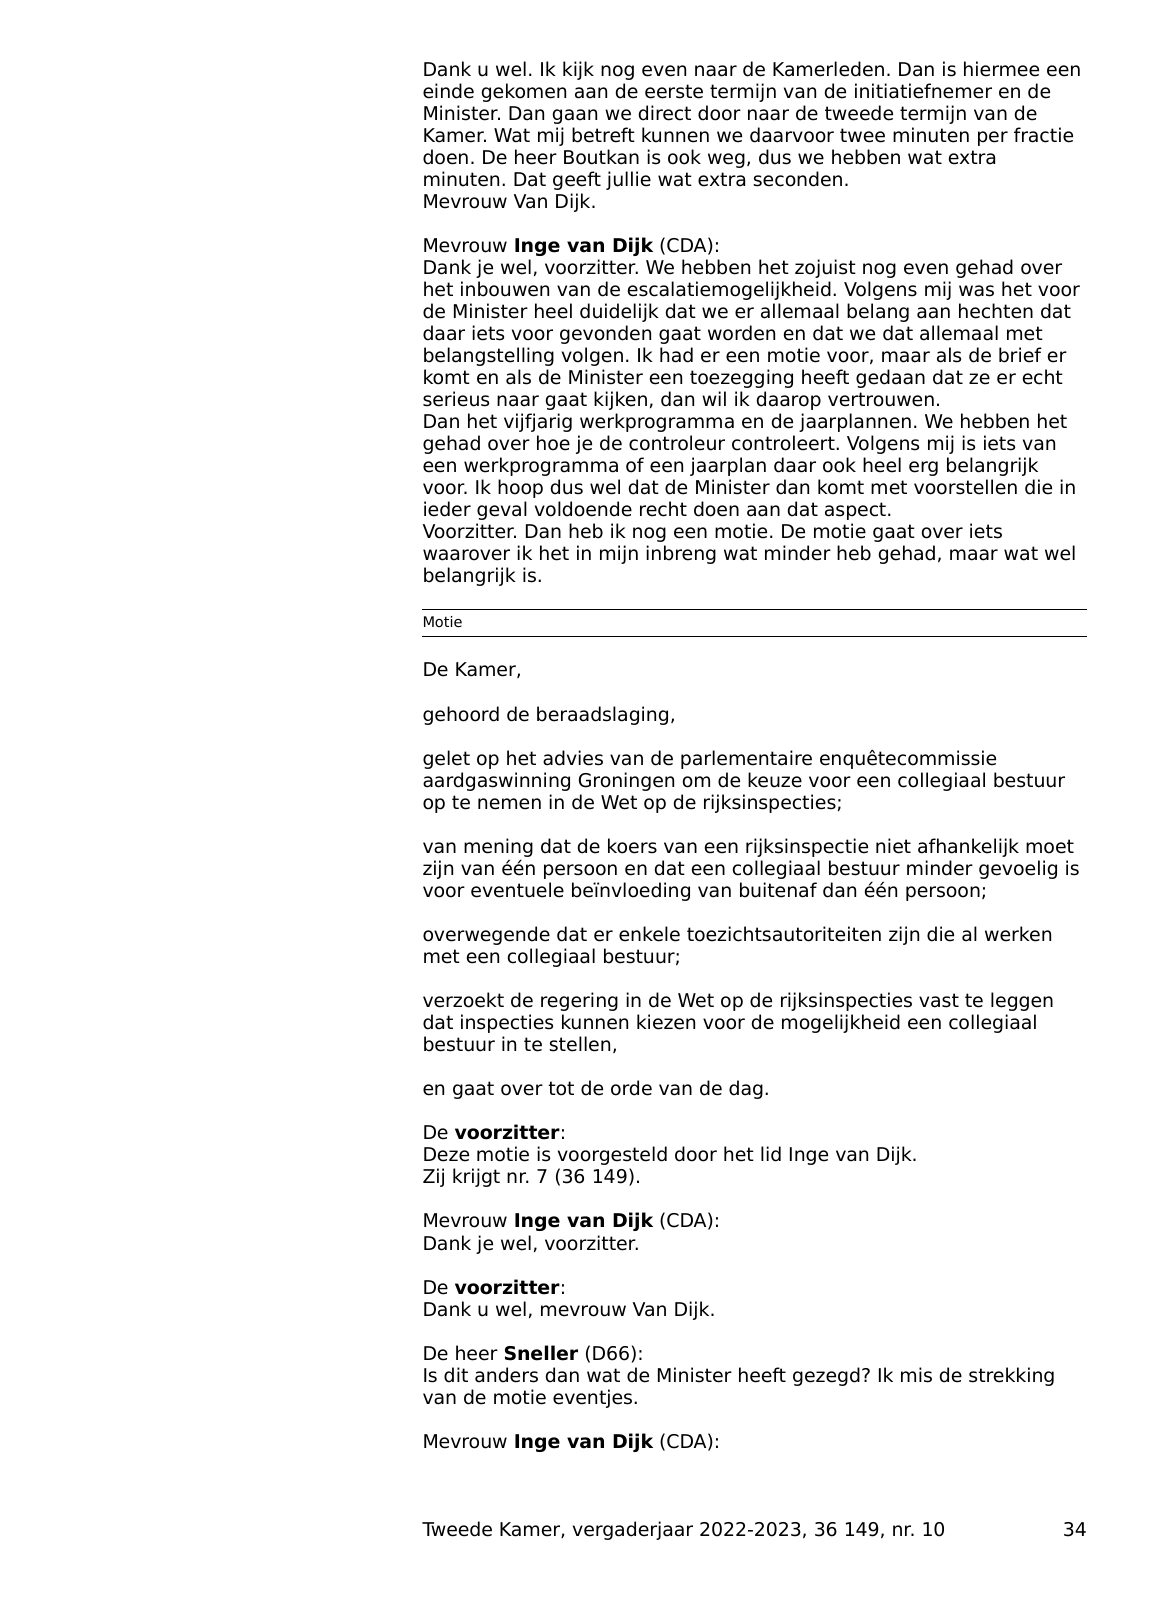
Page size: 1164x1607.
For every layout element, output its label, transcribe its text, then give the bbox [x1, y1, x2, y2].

text Mevrouw Inge van Dijk (CDA): [422, 1431, 1087, 1453]
text Deze motie is voorgesteld door het lid Inge van Dijk. [422, 1144, 1087, 1166]
text Dank je wel, voorzitter. [422, 1232, 1087, 1254]
text van mening dat de koers van een rijksinspectie niet afhankelijk moet zijn van één persoon en dat een collegiaal bestuur minder gevoelig is voor eventuele beïnvloeding van buitenaf dan één persoon; [422, 836, 1087, 902]
text De heer Sneller (D66): [422, 1343, 1087, 1365]
text en gaat over tot de orde van de dag. [422, 1078, 1087, 1100]
text Is dit anders dan wat de Minister heeft gezegd? Ik mis de strekking van de motie eventjes. [422, 1365, 1087, 1409]
text Zij krijgt nr. 7 (36 149). [422, 1166, 1087, 1188]
text Mevrouw Van Dijk. [422, 191, 1087, 213]
text Dank u wel, mevrouw Van Dijk. [422, 1298, 1087, 1321]
text gelet op het advies van de parlementaire enquêtecommissie aardgaswinning Groningen om de keuze voor een collegiaal bestuur op te nemen in de Wet op de rijksinspecties; [422, 748, 1087, 813]
text De voorzitter: [422, 1122, 1087, 1144]
text gehoord de beraadslaging, [422, 703, 1087, 725]
text Dan het vijfjarig werkprogramma en de jaarplannen. We hebben het gehad over hoe je de controleur controleert. Volgens mij is iets van een werkprogramma of een jaarplan daar ook heel erg belangrijk voor. Ik hoop dus wel dat de Minister dan komt met voorstellen die in ieder geval voldoende recht doen aan dat aspect. [422, 411, 1087, 521]
text Dank u wel. Ik kijk nog even naar de Kamerleden. Dan is hiermee een einde gekomen aan de eerste termijn van de initiatiefnemer en de Minister. Dan gaan we direct door naar de tweede termijn van de Kamer. Wat mij betreft kunnen we daarvoor twee minuten per fractie doen. De heer Boutkan is ook weg, dus we hebben wat extra minuten. Dat geeft jullie wat extra seconden. [422, 59, 1087, 191]
text Voorzitter. Dan heb ik nog een motie. De motie gaat over iets waarover ik het in mijn inbreng wat minder heb gehad, maar wat wel belangrijk is. [422, 521, 1087, 587]
text Dank je wel, voorzitter. We hebben het zojuist nog even gehad over het inbouwen van de escalatiemogelijkheid. Volgens mij was het voor de Minister heel duidelijk dat we er allemaal belang aan hechten dat daar iets voor gevonden gaat worden en dat we dat allemaal met belangstelling volgen. Ik had er een motie voor, maar als de brief er komt en als de Minister een toezegging heeft gedaan dat ze er echt serieus naar gaat kijken, dan wil ik daarop vertrouwen. [422, 257, 1087, 411]
text De Kamer, [422, 659, 1087, 681]
text Mevrouw Inge van Dijk (CDA): [422, 235, 1087, 257]
table_header Motie [422, 610, 1087, 636]
text verzoekt de regering in de Wet op de rijksinspecties vast te leggen dat inspecties kunnen kiezen voor de mogelijkheid een collegiaal bestuur in te stellen, [422, 990, 1087, 1056]
text overwegende dat er enkele toezichtsautoriteiten zijn die al werken met een collegiaal bestuur; [422, 924, 1087, 968]
text Mevrouw Inge van Dijk (CDA): [422, 1210, 1087, 1232]
text De voorzitter: [422, 1277, 1087, 1298]
